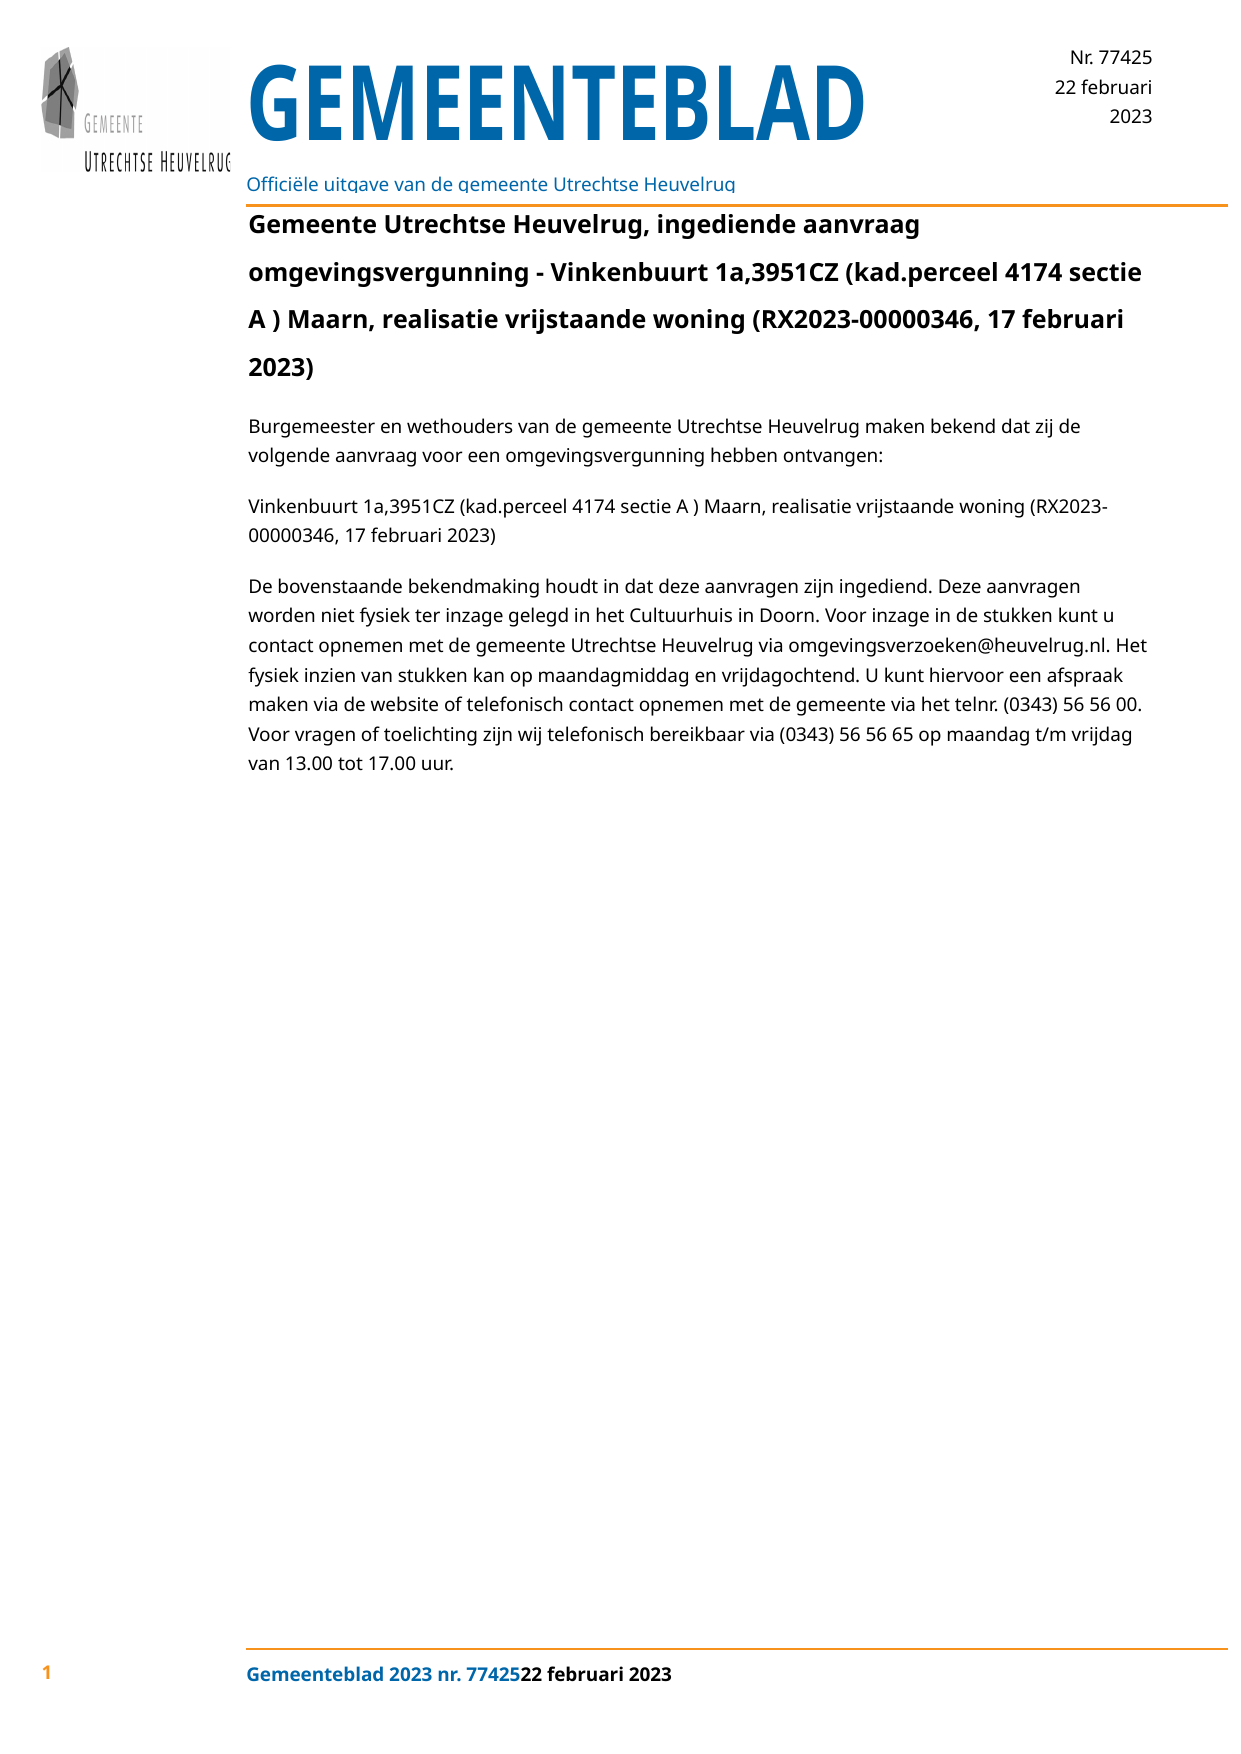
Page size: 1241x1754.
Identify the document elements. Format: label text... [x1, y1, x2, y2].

text Gemeente Utrechtse Heuvelrug, ingediende aanvraag omgevingsvergunning - Vinkenbuurt 1a,3951CZ (kad.perceel 4174 sectie A ) Maarn, realisatie vrijstaande woning (RX2023-00000346, 17 februari 2023) [248, 207, 1152, 384]
text Vinkenbuurt 1a,3951CZ (kad.perceel 4174 sectie A ) Maarn, realisatie vrijstaande woning (RX2023-00000346, 17 februari 2023) [248, 493, 1152, 548]
text Burgemeester en wethouders van de gemeente Utrechtse Heuvelrug maken bekend dat zij de volgende aanvraag voor een omgevingsvergunning hebben ontvangen: [248, 413, 1152, 468]
picture [41, 47, 231, 172]
text De bovenstaande bekendmaking houdt in dat deze aanvragen zijn ingediend. Deze aanvragen worden niet fysiek ter inzage gelegd in het Cultuurhuis in Doorn. Voor inzage in de stukken kunt u contact opnemen met de gemeente Utrechtse Heuvelrug via omgevingsverzoeken@heuvelrug.nl. Het fysiek inzien van stukken kan op maandagmiddag en vrijdagochtend. U kunt hiervoor een afspraak maken via de website of telefonisch contact opnemen met de gemeente via het telnr. (0343) 56 56 00. Voor vragen of toelichting zijn wij telefonisch bereikbaar via (0343) 56 56 65 op maandag t/m vrijdag van 13.00 tot 17.00 uur. [248, 573, 1152, 776]
